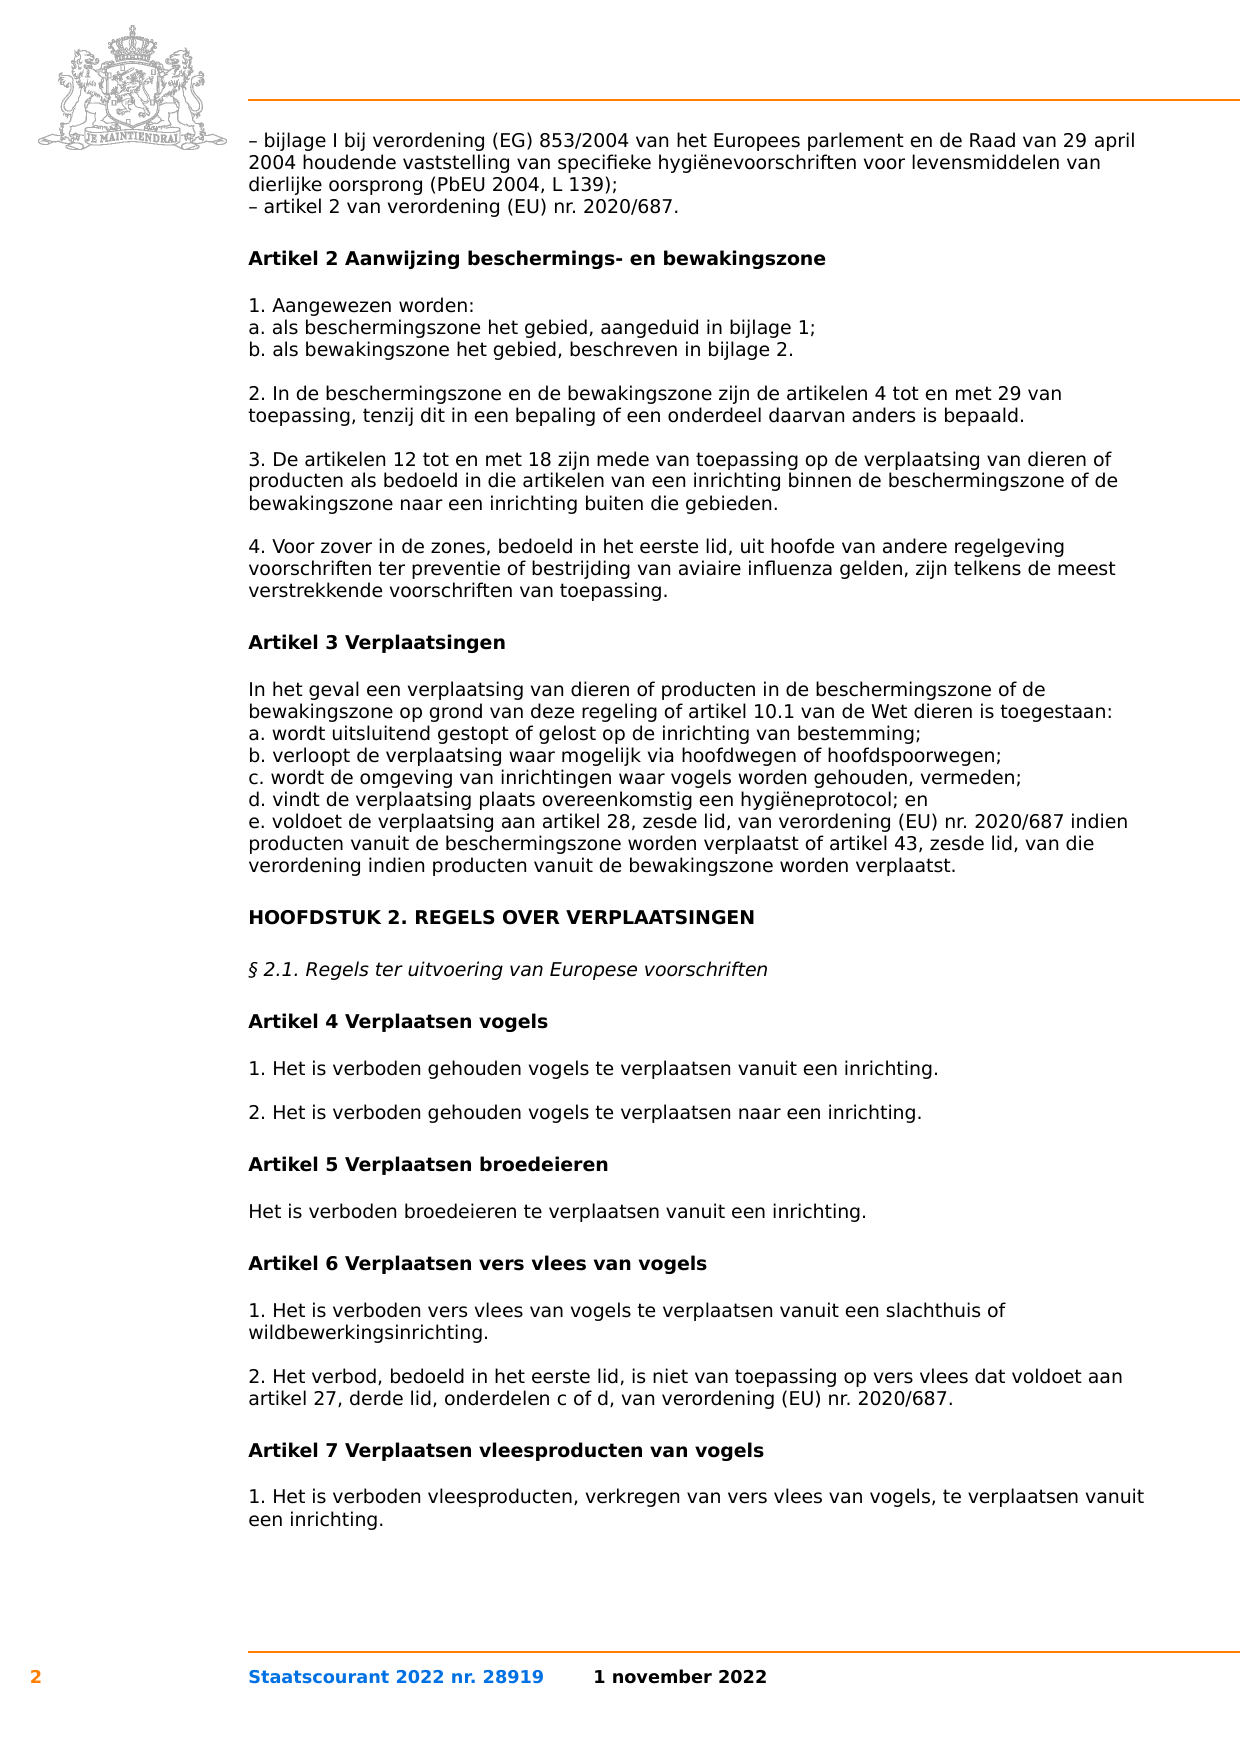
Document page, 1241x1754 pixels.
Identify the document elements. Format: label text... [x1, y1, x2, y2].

picture [38, 25, 227, 150]
text 1. Het is verboden gehouden vogels te verplaatsen vanuit een inrichting. [248, 1058, 1163, 1080]
subtitle Artikel 5 Verplaatsen broedeieren [248, 1154, 1163, 1176]
text c. wordt de omgeving van inrichtingen waar vogels worden gehouden, vermeden; [248, 767, 1163, 789]
text – bijlage I bij verordening (EG) 853/2004 van het Europees parlement en de Raad van 29 april 2004 houdende vaststelling van specifieke hygiënevoorschriften voor levensmiddelen van dierlijke oorsprong (PbEU 2004, L 139); [248, 130, 1163, 196]
text 2. Het is verboden gehouden vogels te verplaatsen naar een inrichting. [248, 1102, 1163, 1124]
subtitle Artikel 7 Verplaatsen vleesproducten van vogels [248, 1439, 1163, 1461]
text a. wordt uitsluitend gestopt of gelost op de inrichting van bestemming; [248, 723, 1163, 745]
text b. als bewakingszone het gebied, beschreven in bijlage 2. [248, 339, 1163, 361]
text a. als beschermingszone het gebied, aangeduid in bijlage 1; [248, 317, 1163, 339]
text 1. Het is verboden vers vlees van vogels te verplaatsen vanuit een slachthuis of wildbewerkingsinrichting. [248, 1300, 1163, 1344]
text 3. De artikelen 12 tot en met 18 zijn mede van toepassing op de verplaatsing van dieren of producten als bedoeld in die artikelen van een inrichting binnen de beschermingszone of de bewakingszone naar een inrichting buiten die gebieden. [248, 448, 1163, 514]
text – artikel 2 van verordening (EU) nr. 2020/687. [248, 196, 1163, 218]
text Het is verboden broedeieren te verplaatsen vanuit een inrichting. [248, 1201, 1163, 1223]
text 2. In de beschermingszone en de bewakingszone zijn de artikelen 4 tot en met 29 van toepassing, tenzij dit in een bepaling of een onderdeel daarvan anders is bepaald. [248, 383, 1163, 427]
subtitle Artikel 3 Verplaatsingen [248, 632, 1163, 654]
text d. vindt de verplaatsing plaats overeenkomstig een hygiëneprotocol; en [248, 789, 1163, 811]
text e. voldoet de verplaatsing aan artikel 28, zesde lid, van verordening (EU) nr. 2020/687 indien producten vanuit de beschermingszone worden verplaatst of artikel 43, zesde lid, van die verordening indien producten vanuit de bewakingszone worden verplaatst. [248, 811, 1163, 877]
text 4. Voor zover in de zones, bedoeld in het eerste lid, uit hoofde van andere regelgeving voorschriften ter preventie of bestrijding van aviaire influenza gelden, zijn telkens de meest verstrekkende voorschriften van toepassing. [248, 536, 1163, 602]
subtitle HOOFDSTUK 2. REGELS OVER VERPLAATSINGEN [248, 907, 1163, 929]
text 1. Het is verboden vleesproducten, verkregen van vers vlees van vogels, te verplaatsen vanuit een inrichting. [248, 1486, 1163, 1530]
text In het geval een verplaatsing van dieren of producten in de beschermingszone of de bewakingszone op grond van deze regeling of artikel 10.1 van de Wet dieren is toegestaan: [248, 679, 1163, 723]
text b. verloopt de verplaatsing waar mogelijk via hoofdwegen of hoofdspoorwegen; [248, 745, 1163, 767]
text 1. Aangewezen worden: [248, 295, 1163, 317]
subtitle § 2.1. Regels ter uitvoering van Europese voorschriften [248, 959, 1163, 981]
subtitle Artikel 2 Aanwijzing beschermings- en bewakingszone [248, 248, 1163, 270]
subtitle Artikel 6 Verplaatsen vers vlees van vogels [248, 1253, 1163, 1275]
subtitle Artikel 4 Verplaatsen vogels [248, 1011, 1163, 1033]
text 2. Het verbod, bedoeld in het eerste lid, is niet van toepassing op vers vlees dat voldoet aan artikel 27, derde lid, onderdelen c of d, van verordening (EU) nr. 2020/687. [248, 1366, 1163, 1409]
